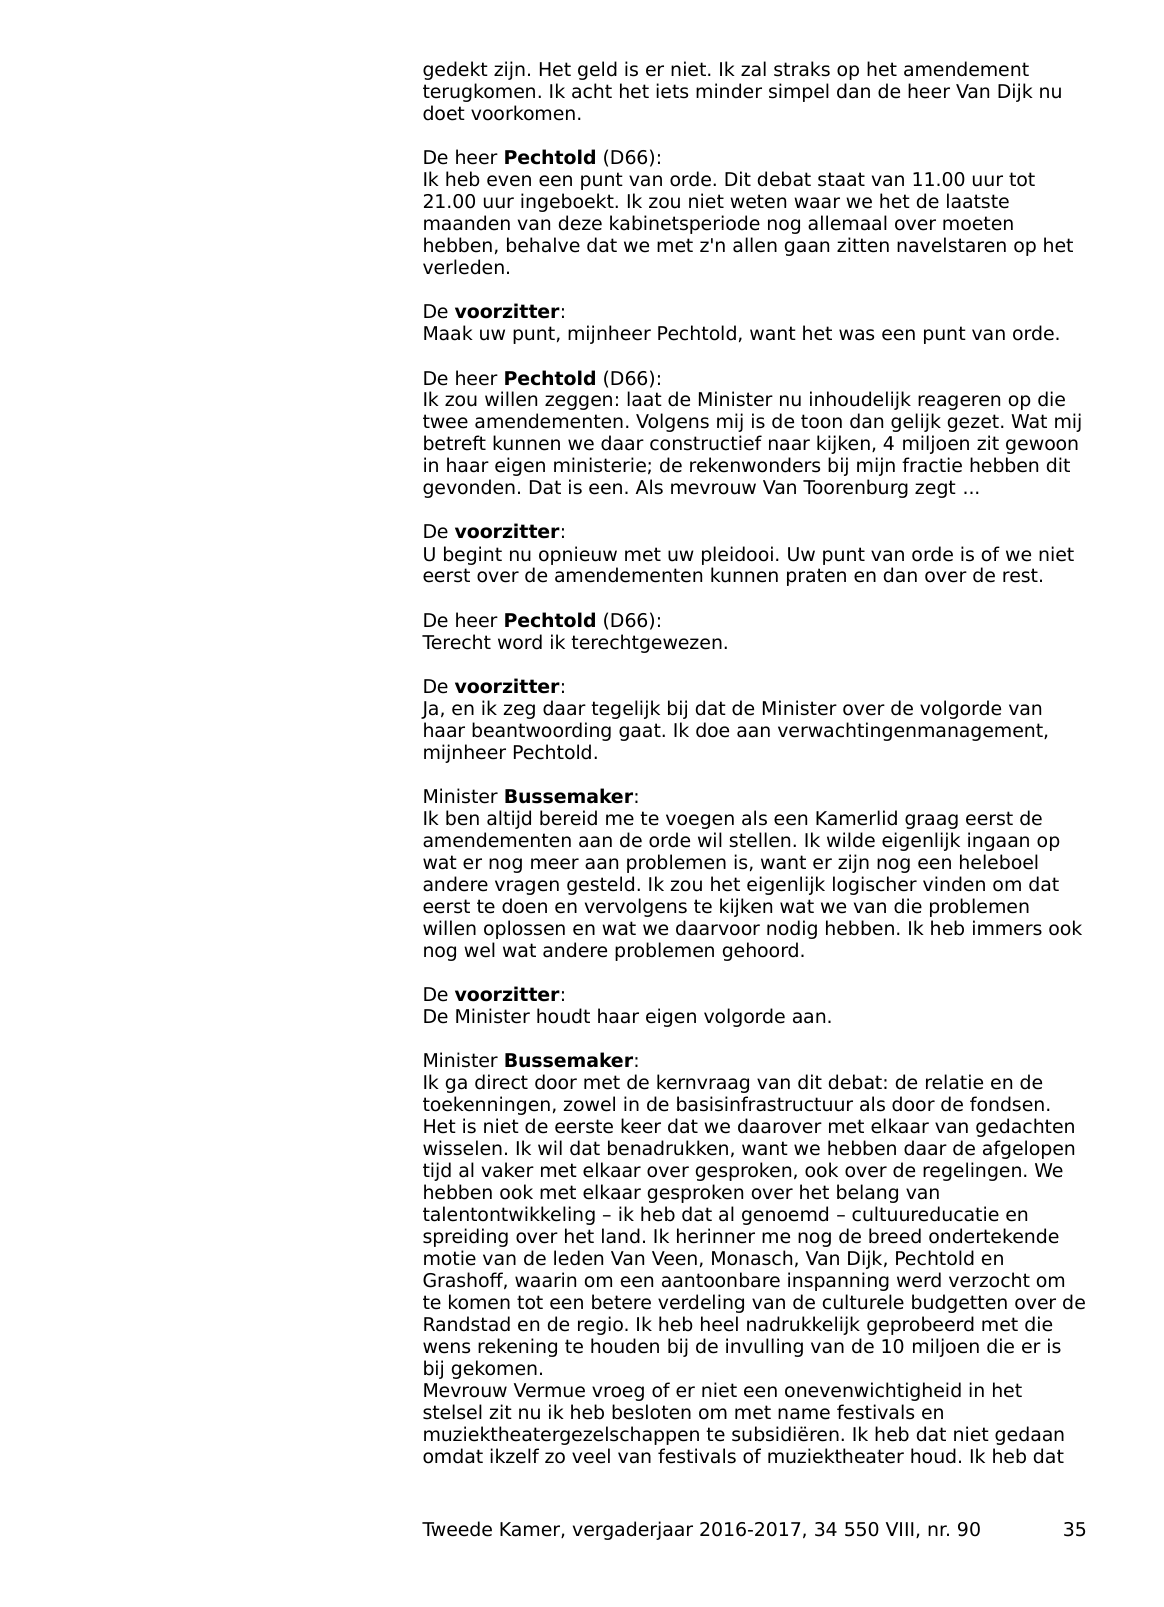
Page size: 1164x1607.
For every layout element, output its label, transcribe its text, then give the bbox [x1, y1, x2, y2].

text Ja, en ik zeg daar tegelijk bij dat de Minister over de volgorde van haar beantwoording gaat. Ik doe aan verwachtingenmanagement, mijnheer Pechtold. [422, 698, 1087, 764]
text gedekt zijn. Het geld is er niet. Ik zal straks op het amendement terugkomen. Ik acht het iets minder simpel dan de heer Van Dijk nu doet voorkomen. [422, 59, 1087, 125]
text De voorzitter: [422, 984, 1087, 1006]
text De voorzitter: [422, 676, 1087, 698]
text De Minister houdt haar eigen volgorde aan. [422, 1006, 1087, 1028]
text Minister Bussemaker: [422, 1050, 1087, 1072]
text Ik ga direct door met de kernvraag van dit debat: de relatie en de toekenningen, zowel in de basisinfrastructuur als door de fondsen. Het is niet de eerste keer dat we daarover met elkaar van gedachten wisselen. Ik wil dat benadrukken, want we hebben daar de afgelopen tijd al vaker met elkaar over gesproken, ook over de regelingen. We hebben ook met elkaar gesproken over het belang van talentontwikkeling – ik heb dat al genoemd – cultuureducatie en spreiding over het land. Ik herinner me nog de breed ondertekende motie van de leden Van Veen, Monasch, Van Dijk, Pechtold en Grashoff, waarin om een aantoonbare inspanning werd verzocht om te komen tot een betere verdeling van de culturele budgetten over de Randstad en de regio. Ik heb heel nadrukkelijk geprobeerd met die wens rekening te houden bij de invulling van de 10 miljoen die er is bij gekomen. [422, 1072, 1087, 1380]
text Maak uw punt, mijnheer Pechtold, want het was een punt van orde. [422, 323, 1087, 345]
text Mevrouw Vermue vroeg of er niet een onevenwichtigheid in het stelsel zit nu ik heb besloten om met name festivals en muziektheatergezelschappen te subsidiëren. Ik heb dat niet gedaan omdat ikzelf zo veel van festivals of muziektheater houd. Ik heb dat [422, 1380, 1087, 1468]
text De heer Pechtold (D66): [422, 367, 1087, 389]
text U begint nu opnieuw met uw pleidooi. Uw punt van orde is of we niet eerst over de amendementen kunnen praten en dan over de rest. [422, 543, 1087, 587]
text Ik ben altijd bereid me te voegen als een Kamerlid graag eerst de amendementen aan de orde wil stellen. Ik wilde eigenlijk ingaan op wat er nog meer aan problemen is, want er zijn nog een heleboel andere vragen gesteld. Ik zou het eigenlijk logischer vinden om dat eerst te doen en vervolgens te kijken wat we van die problemen willen oplossen en wat we daarvoor nodig hebben. Ik heb immers ook nog wel wat andere problemen gehoord. [422, 808, 1087, 962]
text Terecht word ik terechtgewezen. [422, 632, 1087, 653]
text De voorzitter: [422, 301, 1087, 323]
text Ik zou willen zeggen: laat de Minister nu inhoudelijk reageren op die twee amendementen. Volgens mij is de toon dan gelijk gezet. Wat mij betreft kunnen we daar constructief naar kijken, 4 miljoen zit gewoon in haar eigen ministerie; de rekenwonders bij mijn fractie hebben dit gevonden. Dat is een. Als mevrouw Van Toorenburg zegt ... [422, 389, 1087, 499]
text De voorzitter: [422, 521, 1087, 543]
text Ik heb even een punt van orde. Dit debat staat van 11.00 uur tot 21.00 uur ingeboekt. Ik zou niet weten waar we het de laatste maanden van deze kabinetsperiode nog allemaal over moeten hebben, behalve dat we met z'n allen gaan zitten navelstaren op het verleden. [422, 169, 1087, 279]
text De heer Pechtold (D66): [422, 147, 1087, 169]
text De heer Pechtold (D66): [422, 609, 1087, 632]
text Minister Bussemaker: [422, 786, 1087, 808]
